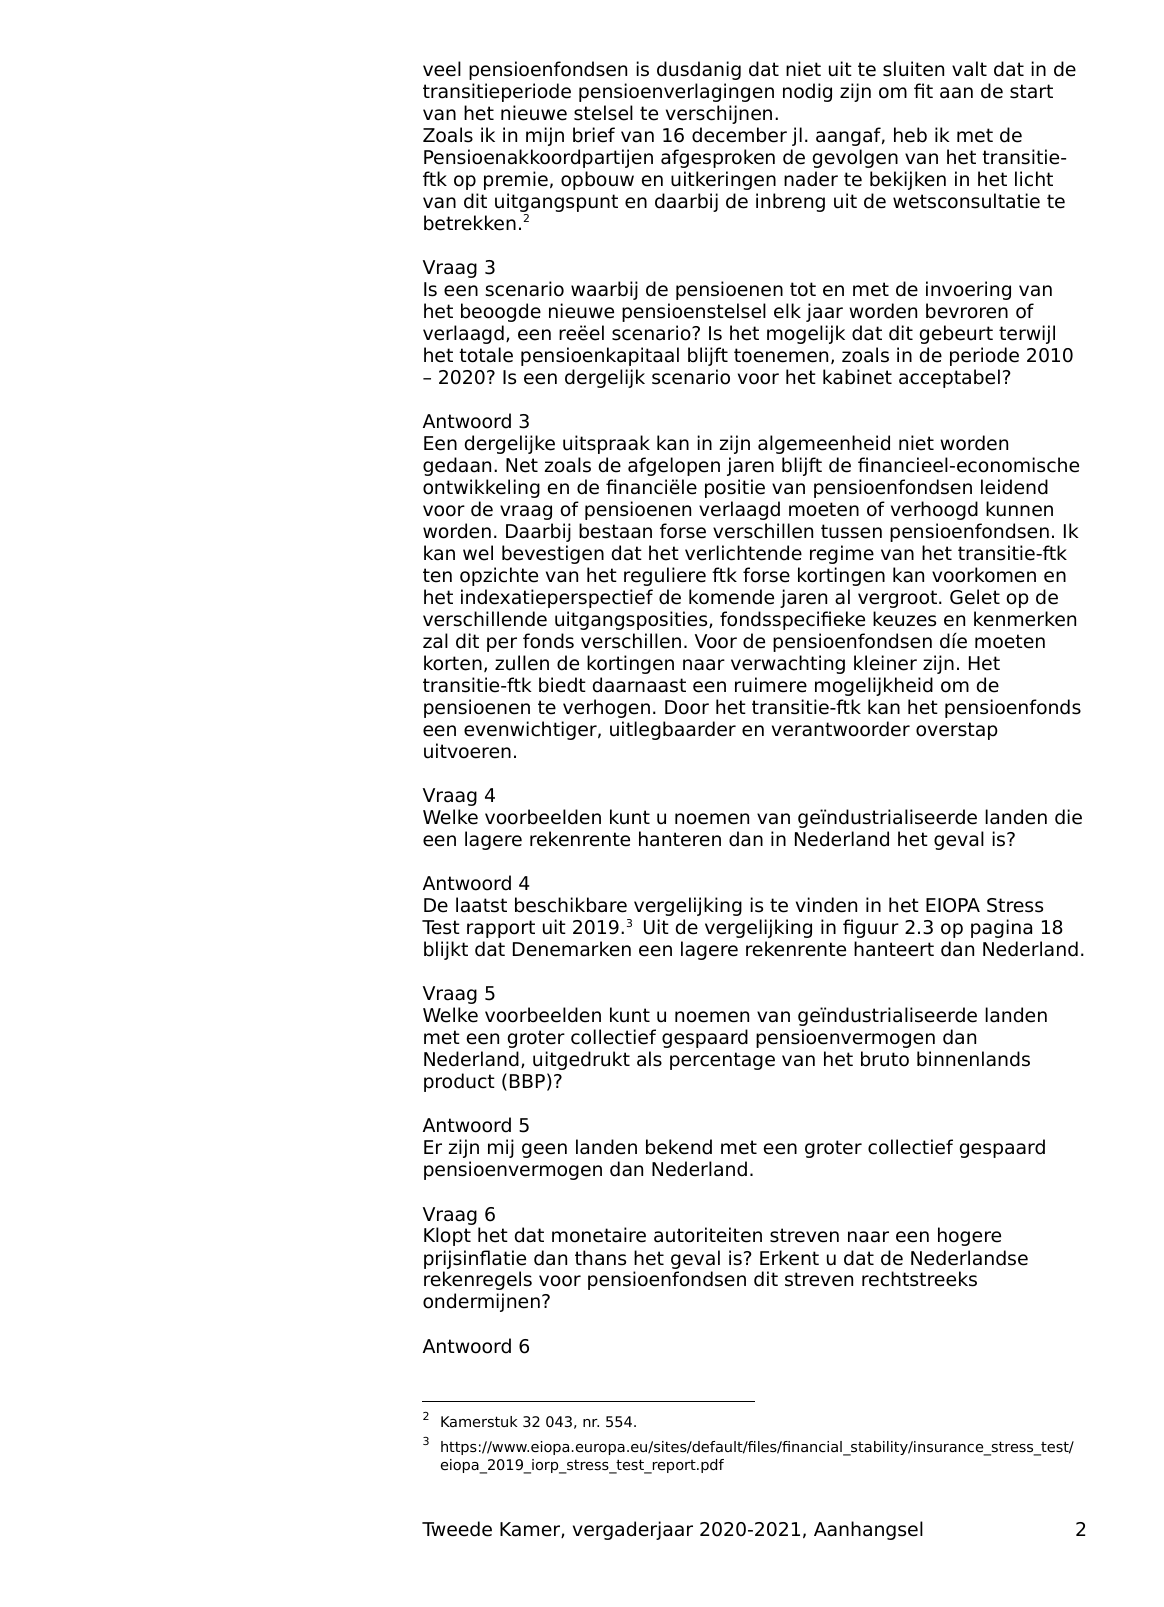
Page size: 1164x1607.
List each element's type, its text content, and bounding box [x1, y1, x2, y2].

text Kamerstuk 32 043, nr. 554. [422, 1410, 1087, 1432]
text Antwoord 4 [422, 873, 1087, 895]
text De laatst beschikbare vergelijking is te vinden in het EIOPA Stress Test rapport uit 2019. Uit de vergelijking in figuur 2.3 op pagina 18 blijkt dat Denemarken een lagere rekenrente hanteert dan Nederland. [422, 895, 1087, 961]
text Antwoord 3 [422, 411, 1087, 433]
text Vraag 4 [422, 785, 1087, 807]
text Vraag 5 [422, 983, 1087, 1005]
text https://www.eiopa.europa.eu/sites/default/files/financial_stability/insurance_stress_test/eiopa_2019_iorp_stress_test_report.pdf [422, 1435, 1087, 1474]
text Klopt het dat monetaire autoriteiten streven naar een hogere prijsinflatie dan thans het geval is? Erkent u dat de Nederlandse rekenregels voor pensioenfondsen dit streven rechtstreeks ondermijnen? [422, 1225, 1087, 1313]
text Een dergelijke uitspraak kan in zijn algemeenheid niet worden gedaan. Net zoals de afgelopen jaren blijft de financieel-economische ontwikkeling en de financiële positie van pensioenfondsen leidend voor de vraag of pensioenen verlaagd moeten of verhoogd kunnen worden. Daarbij bestaan forse verschillen tussen pensioenfondsen. Ik kan wel bevestigen dat het verlichtende regime van het transitie-ftk ten opzichte van het reguliere ftk forse kortingen kan voorkomen en het indexatieperspectief de komende jaren al vergroot. Gelet op de verschillende uitgangsposities, fondsspecifieke keuzes en kenmerken zal dit per fonds verschillen. Voor de pensioenfondsen díe moeten korten, zullen de kortingen naar verwachting kleiner zijn. Het transitie-ftk biedt daarnaast een ruimere mogelijkheid om de pensioenen te verhogen. Door het transitie-ftk kan het pensioenfonds een evenwichtiger, uitlegbaarder en verantwoorder overstap uitvoeren. [422, 433, 1087, 763]
text Welke voorbeelden kunt u noemen van geïndustrialiseerde landen met een groter collectief gespaard pensioenvermogen dan Nederland, uitgedrukt als percentage van het bruto binnenlands product (BBP)? [422, 1005, 1087, 1093]
text Vraag 3 [422, 257, 1087, 279]
text Antwoord 6 [422, 1336, 1087, 1357]
text Is een scenario waarbij de pensioenen tot en met de invoering van het beoogde nieuwe pensioenstelsel elk jaar worden bevroren of verlaagd, een reëel scenario? Is het mogelijk dat dit gebeurt terwijl het totale pensioenkapitaal blijft toenemen, zoals in de periode 2010 – 2020? Is een dergelijk scenario voor het kabinet acceptabel? [422, 279, 1087, 389]
text Antwoord 5 [422, 1115, 1087, 1137]
text Er zijn mij geen landen bekend met een groter collectief gespaard pensioenvermogen dan Nederland. [422, 1137, 1087, 1181]
text Zoals ik in mijn brief van 16 december jl. aangaf, heb ik met de Pensioenakkoordpartijen afgesproken de gevolgen van het transitie-ftk op premie, opbouw en uitkeringen nader te bekijken in het licht van dit uitgangspunt en daarbij de inbreng uit de wetsconsultatie te betrekken. [422, 125, 1087, 235]
text Welke voorbeelden kunt u noemen van geïndustrialiseerde landen die een lagere rekenrente hanteren dan in Nederland het geval is? [422, 807, 1087, 851]
text Vraag 6 [422, 1203, 1087, 1225]
text veel pensioenfondsen is dusdanig dat niet uit te sluiten valt dat in de transitieperiode pensioenverlagingen nodig zijn om fit aan de start van het nieuwe stelsel te verschijnen. [422, 59, 1087, 125]
